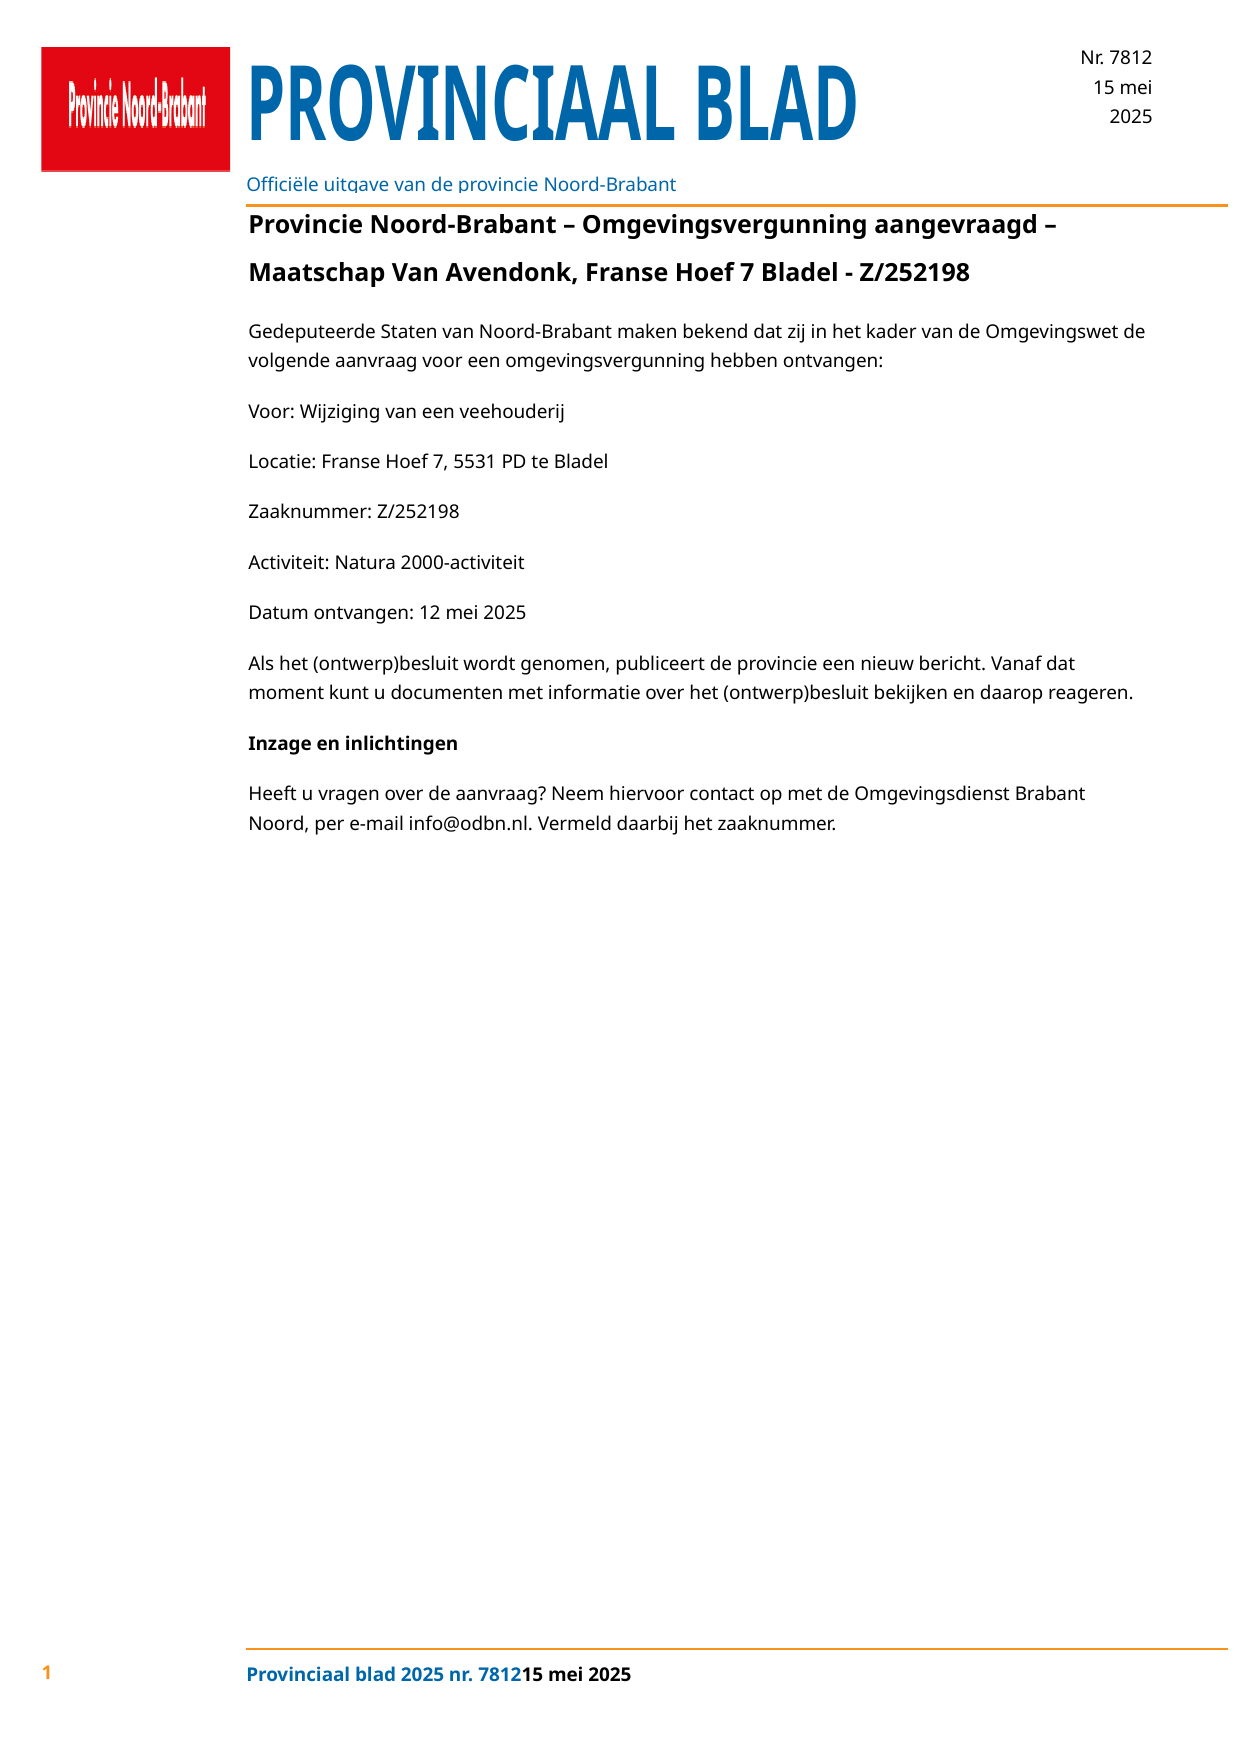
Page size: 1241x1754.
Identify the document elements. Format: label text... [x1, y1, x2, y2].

text Voor: Wijziging van een veehouderij [248, 398, 1152, 424]
text Provincie Noord-Brabant – Omgevingsvergunning aangevraagd – Maatschap Van Avendonk, Franse Hoef 7 Bladel - Z/252198 [248, 207, 1152, 288]
text Datum ontvangen: 12 mei 2025 [248, 599, 1152, 625]
text Zaaknummer: Z/252198 [248, 499, 1152, 524]
text Heeft u vragen over de aanvraag? Neem hiervoor contact op met de Omgevingsdienst Brabant Noord, per e-mail info@odbn.nl. Vermeld daarbij het zaaknummer. [248, 780, 1152, 836]
text Inzage en inlichtingen [248, 730, 1152, 756]
picture [41, 47, 231, 172]
text Locatie: Franse Hoef 7, 5531 PD te Bladel [248, 448, 1152, 474]
text Gedeputeerde Staten van Noord-Brabant maken bekend dat zij in het kader van de Omgevingswet de volgende aanvraag voor een omgevingsvergunning hebben ontvangen: [248, 318, 1152, 373]
text Activiteit: Natura 2000-activiteit [248, 549, 1152, 575]
text Als het (ontwerp)besluit wordt genomen, publiceert de provincie een nieuw bericht. Vanaf dat moment kunt u documenten met informatie over het (ontwerp)besluit bekijken en daarop reageren. [248, 650, 1152, 705]
